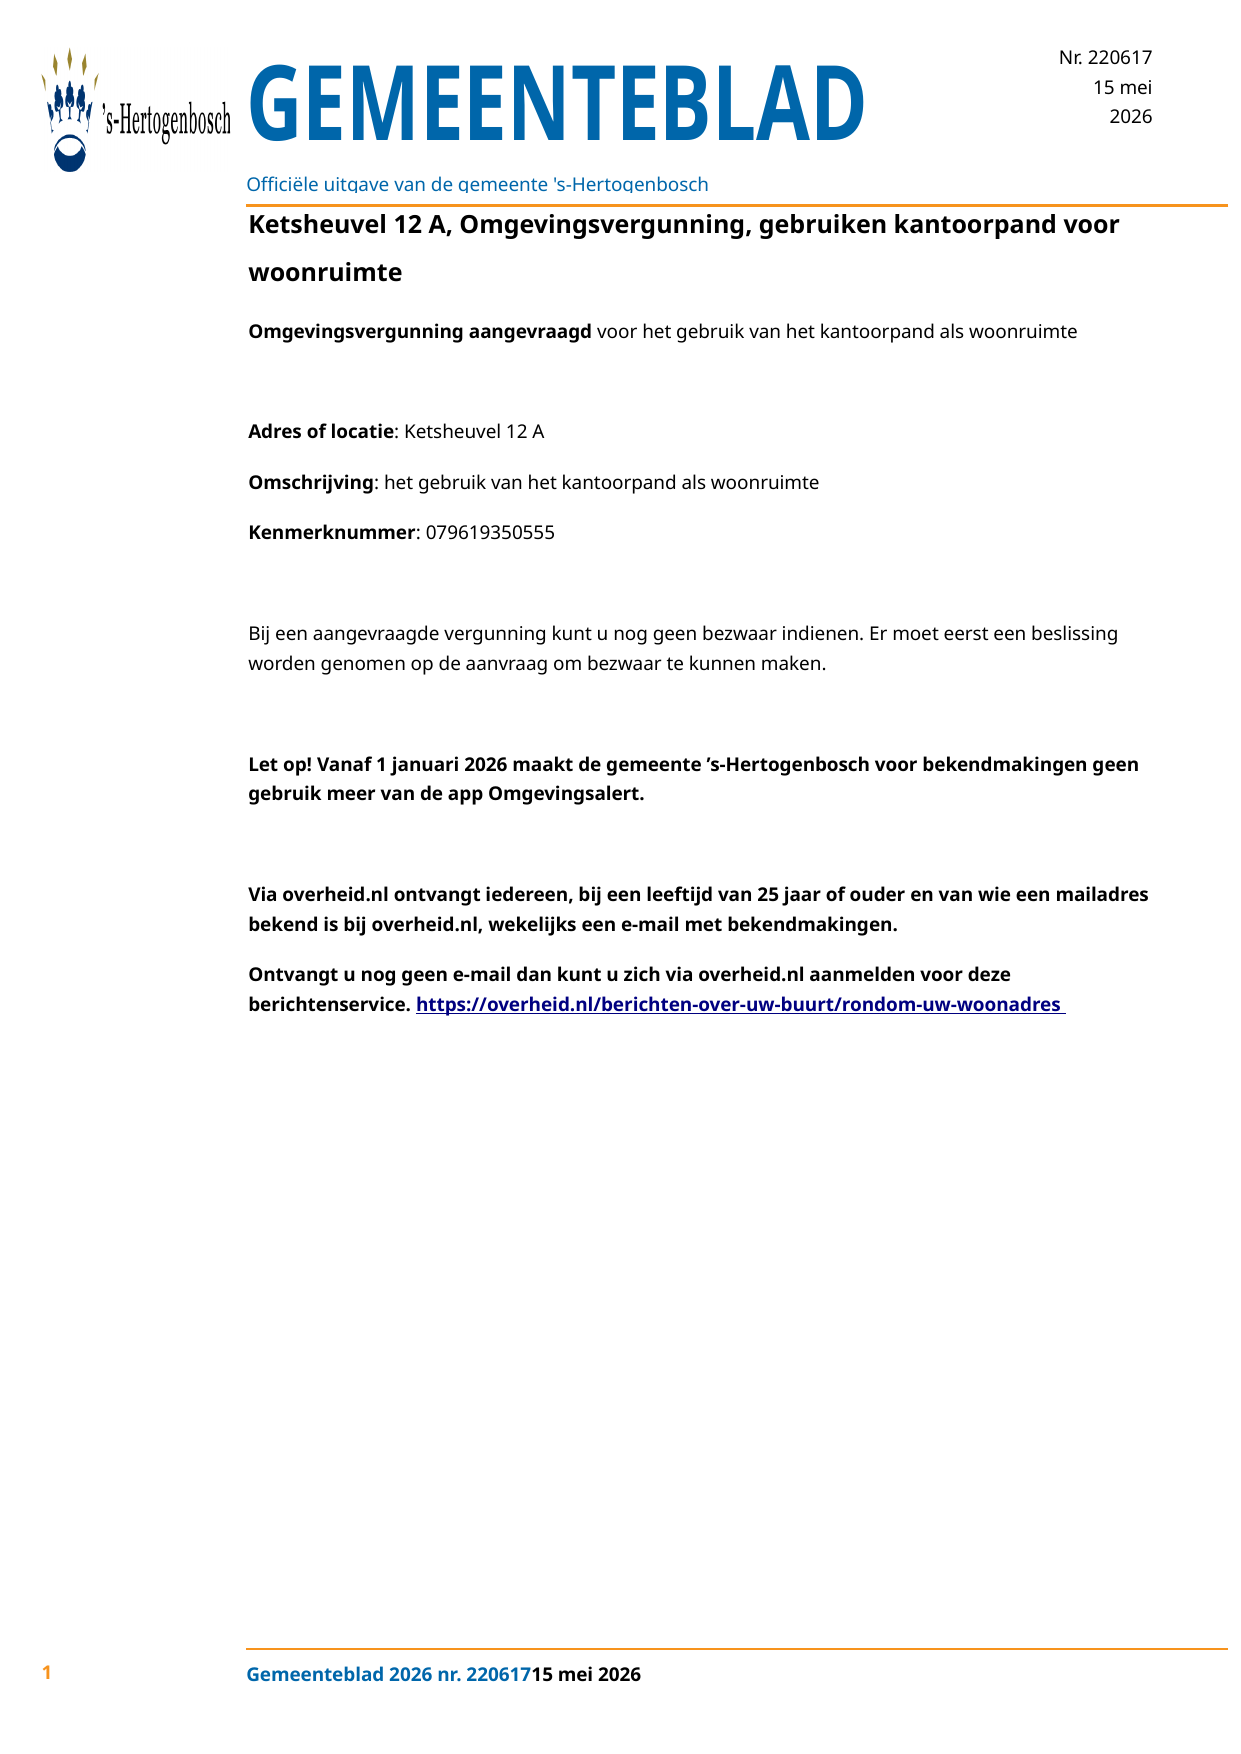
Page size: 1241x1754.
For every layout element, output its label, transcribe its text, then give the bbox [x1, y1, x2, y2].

text Via overheid.nl ontvangt iedereen, bij een leeftijd van 25 jaar of ouder en van wie een mailadres bekend is bij overheid.nl, wekelijks een e-mail met bekendmakingen. [248, 881, 1152, 937]
text Ontvangt u nog geen e-mail dan kunt u zich via overheid.nl aanmelden voor deze berichtenservice. https://overheid.nl/berichten-over-uw-buurt/rondom-uw-woonadres [248, 961, 1152, 1017]
text Let op! Vanaf 1 januari 2026 maakt de gemeente ’s-Hertogenbosch voor bekendmakingen geen gebruik meer van de app Omgevingsalert. [248, 751, 1152, 806]
text Kenmerknummer: 079619350555 [248, 519, 1152, 545]
text Adres of locatie: Ketsheuvel 12 A [248, 419, 1152, 444]
text Ketsheuvel 12 A, Omgevingsvergunning, gebruiken kantoorpand voor woonruimte [248, 207, 1152, 288]
text Omschrijving: het gebruik van het kantoorpand als woonruimte [248, 469, 1152, 495]
text Omgevingsvergunning aangevraagd voor het gebruik van het kantoorpand als woonruimte [248, 318, 1152, 344]
text Bij een aangevraagde vergunning kunt u nog geen bezwaar indienen. Er moet eerst een beslissing worden genomen op de aanvraag om bezwaar te kunnen maken. [248, 620, 1152, 676]
picture [41, 47, 231, 172]
